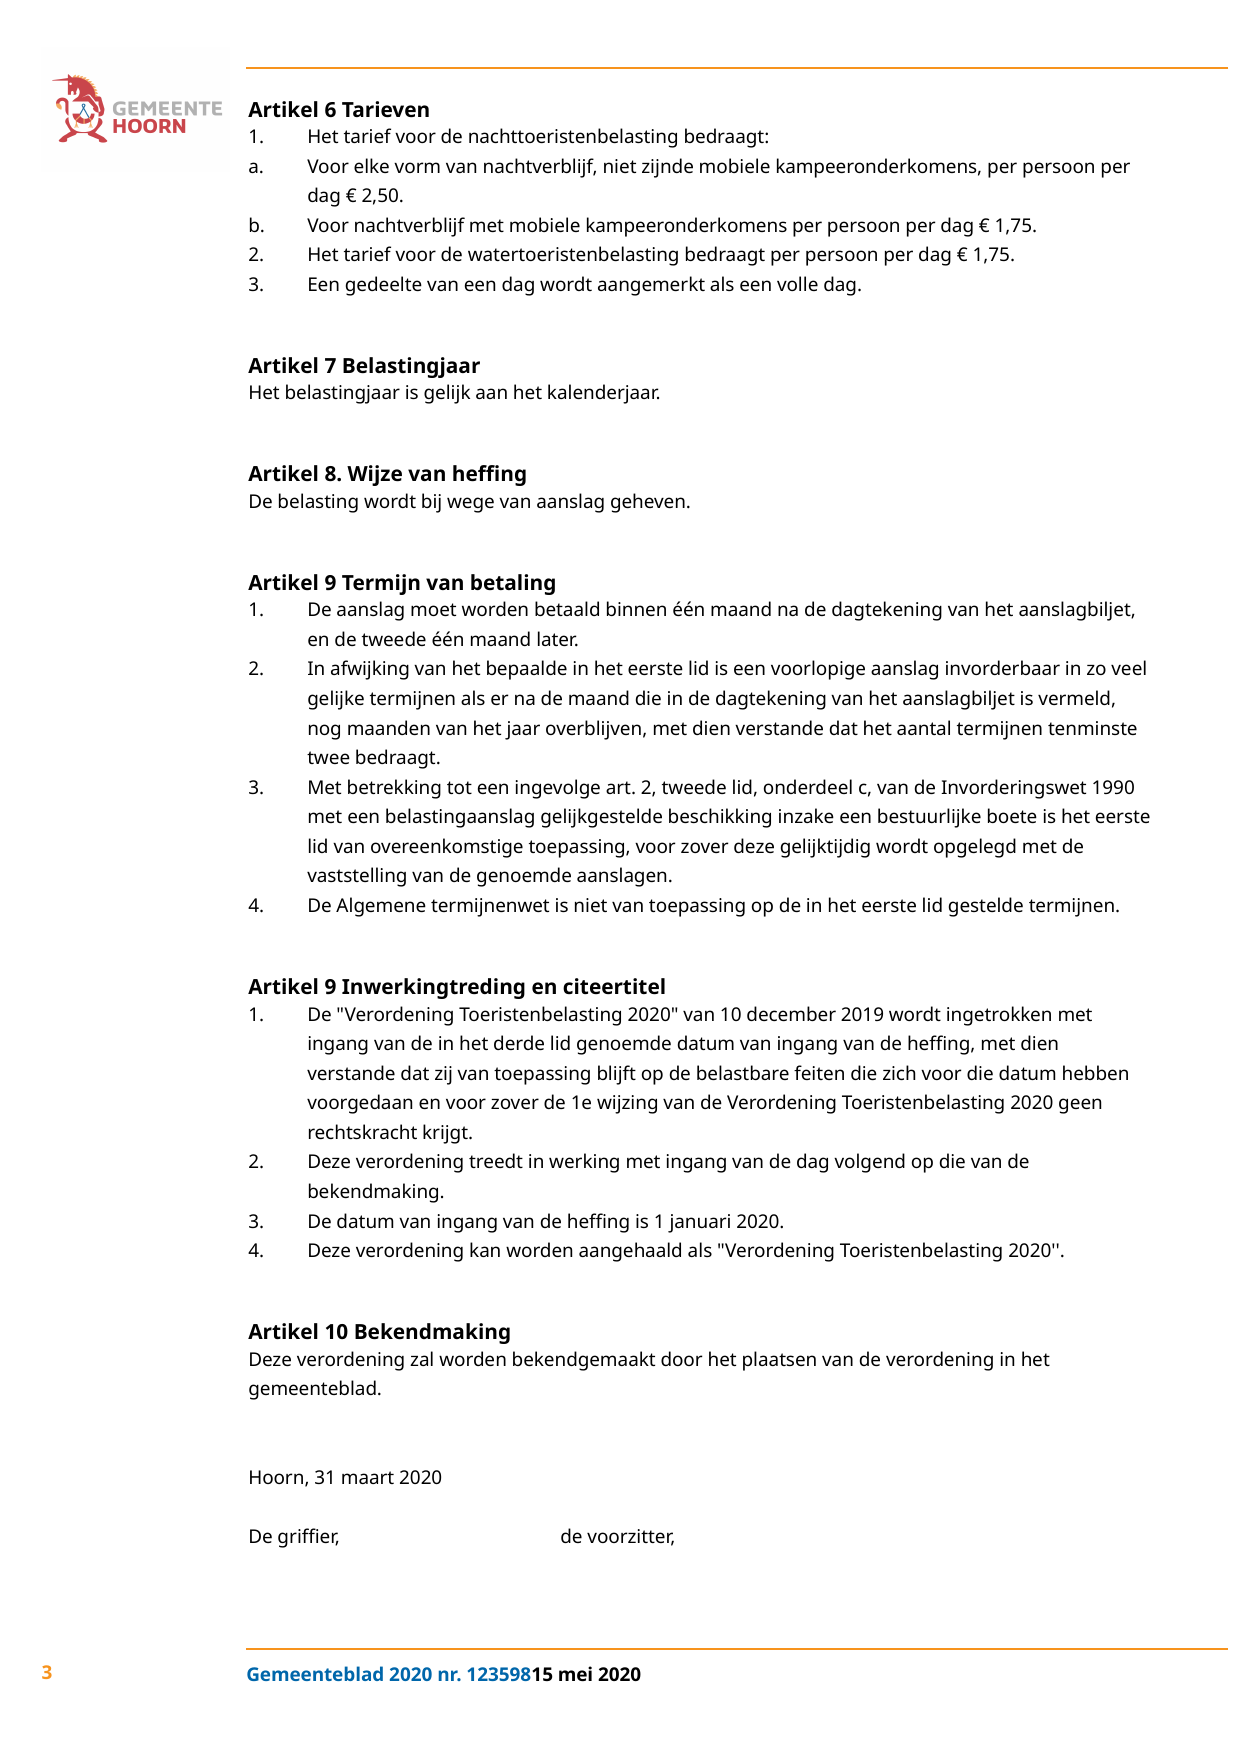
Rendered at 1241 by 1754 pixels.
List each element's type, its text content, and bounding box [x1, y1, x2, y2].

list Voor nachtverblijf met mobiele kampeeronderkomens per persoon per dag € 1,75. [248, 212, 1152, 238]
text Artikel 7 Belastingjaar [248, 351, 1152, 379]
text De belasting wordt bij wege van aanslag geheven. [248, 488, 1152, 514]
text Deze verordening zal worden bekendgemaakt door het plaatsen van de verordening in het gemeenteblad. [248, 1346, 1152, 1401]
list Een gedeelte van een dag wordt aangemerkt als een volle dag. [248, 271, 1152, 297]
list In afwijking van het bepaalde in het eerste lid is een voorlopige aanslag invorderbaar in zo veel gelijke termijnen als er na de maand die in de dagtekening van het aanslagbiljet is vermeld, nog maanden van het jaar overblijven, met dien verstande dat het aantal termijnen tenminste twee bedraagt. [248, 656, 1152, 770]
list Met betrekking tot een ingevolge art. 2, tweede lid, onderdeel c, van de Invorderingswet 1990 met een belastingaanslag gelijkgestelde beschikking inzake een bestuurlijke boete is het eerste lid van overeenkomstige toepassing, voor zover deze gelijktijdig wordt opgelegd met de vaststelling van de genoemde aanslagen. [248, 774, 1152, 888]
picture [41, 47, 231, 172]
list Het tarief voor de watertoeristenbelasting bedraagt per persoon per dag € 1,75. [248, 242, 1152, 267]
list De Algemene termijnenwet is niet van toepassing op de in het eerste lid gestelde termijnen. [248, 892, 1152, 918]
text Hoorn, 31 maart 2020 [248, 1464, 1152, 1490]
text De griffier, de voorzitter, [248, 1523, 1152, 1549]
list De "Verordening Toeristenbelasting 2020" van 10 december 2019 wordt ingetrokken met ingang van de in het derde lid genoemde datum van ingang van de heffing, met dien verstande dat zij van toepassing blijft op de belastbare feiten die zich voor die datum hebben voorgedaan en voor zover de 1e wijzing van de Verordening Toeristenbelasting 2020 geen rechtskracht krijgt. [248, 1001, 1152, 1145]
text Artikel 10 Bekendmaking [248, 1317, 1152, 1346]
list Voor elke vorm van nachtverblijf, niet zijnde mobiele kampeeronderkomens, per persoon per dag € 2,50. [248, 153, 1152, 208]
list Het tarief voor de nachttoeristenbelasting bedraagt: [248, 123, 1152, 149]
text Artikel 8. Wijze van heffing [248, 459, 1152, 488]
list Deze verordening treedt in werking met ingang van de dag volgend op die van de bekendmaking. [248, 1149, 1152, 1204]
list De datum van ingang van de heffing is 1 januari 2020. [248, 1208, 1152, 1233]
text Artikel 6 Tarieven [248, 95, 1152, 123]
list De aanslag moet worden betaald binnen één maand na de dagtekening van het aanslagbiljet, en de tweede één maand later. [248, 596, 1152, 652]
list Deze verordening kan worden aangehaald als "Verordening Toeristenbelasting 2020''. [248, 1237, 1152, 1263]
text Artikel 9 Inwerkingtreding en citeertitel [248, 972, 1152, 1001]
text Artikel 9 Termijn van betaling [248, 568, 1152, 596]
text Het belastingjaar is gelijk aan het kalenderjaar. [248, 379, 1152, 405]
